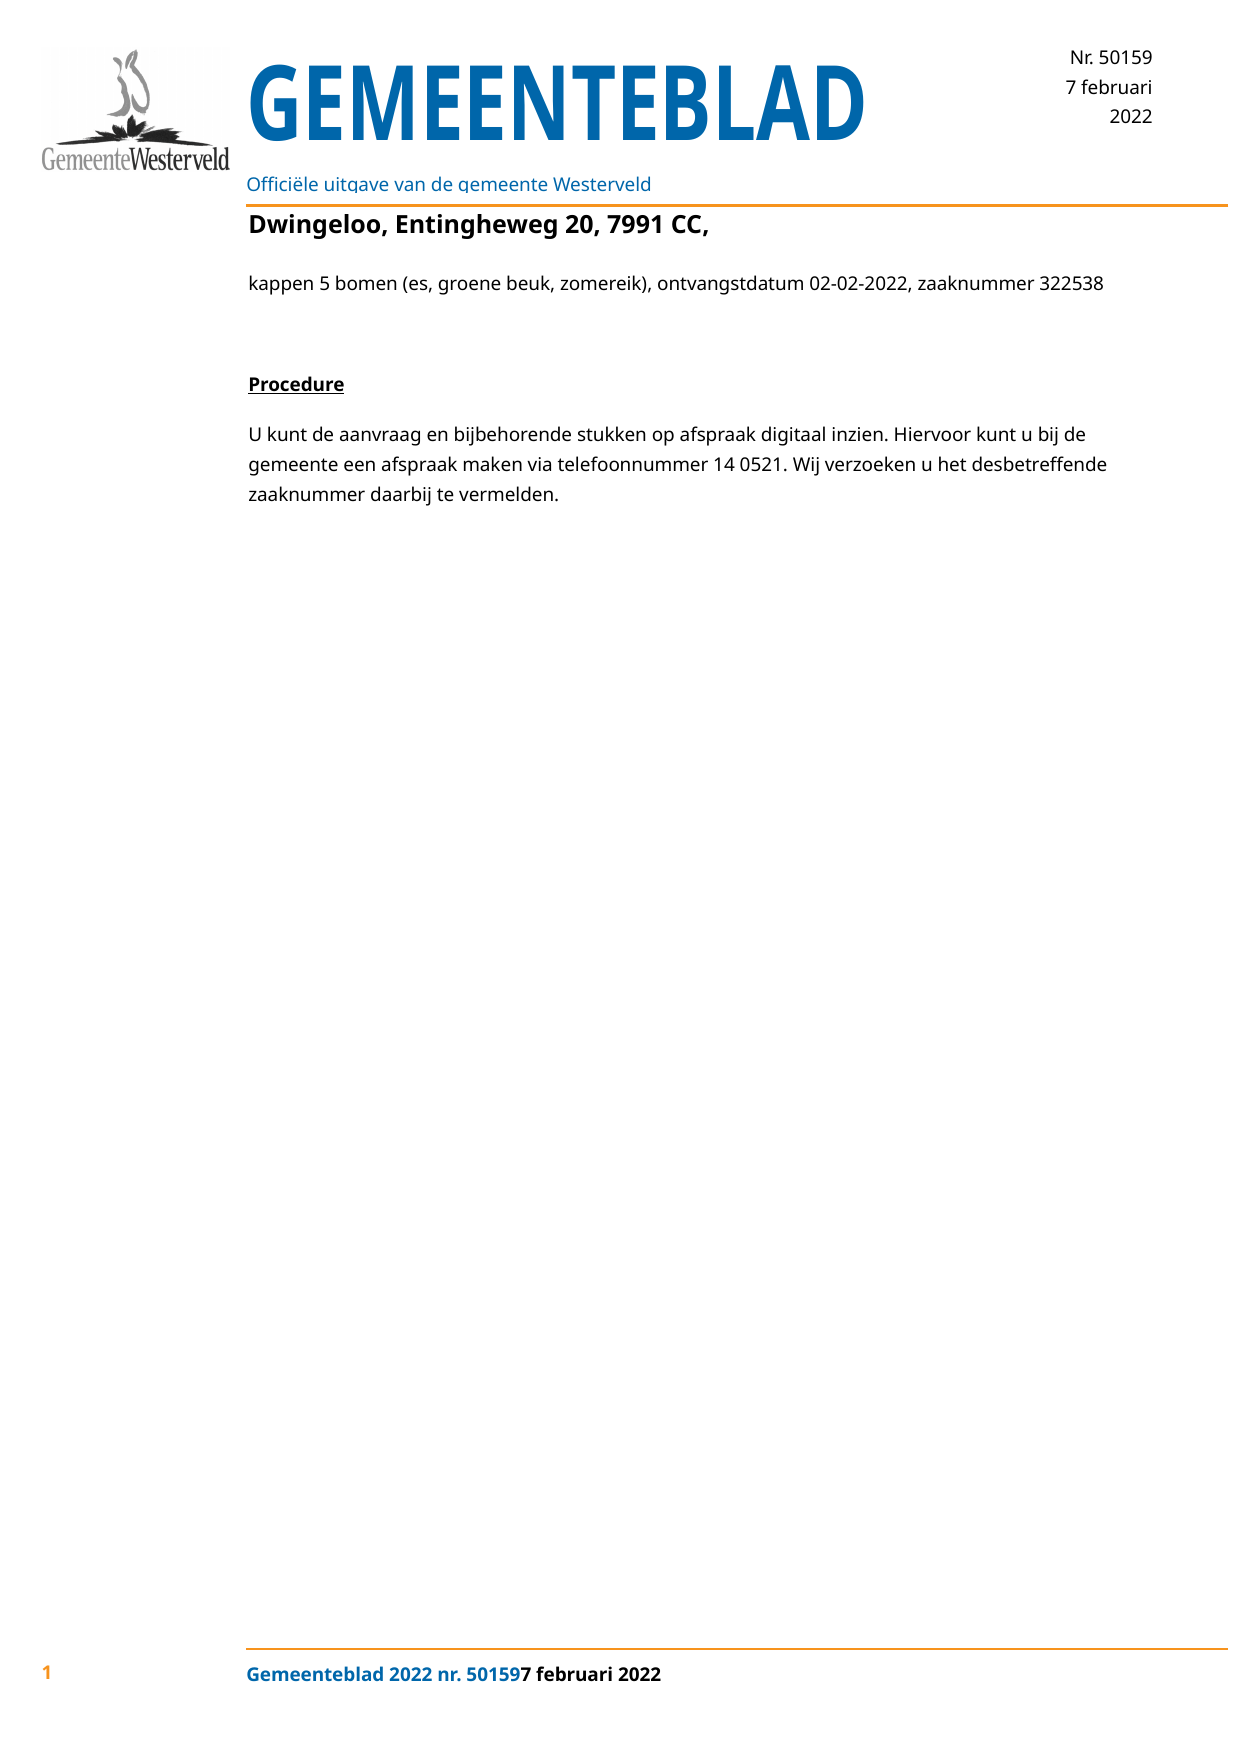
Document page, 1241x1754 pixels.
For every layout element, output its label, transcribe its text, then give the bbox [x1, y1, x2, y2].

text Procedure [248, 371, 1152, 397]
text U kunt de aanvraag en bijbehorende stukken op afspraak digitaal inzien. Hiervoor kunt u bij de gemeente een afspraak maken via telefoonnummer 14 0521. Wij verzoeken u het desbetreffende zaaknummer daarbij te vermelden. [248, 422, 1152, 506]
picture [41, 47, 231, 172]
text kappen 5 bomen (es, groene beuk, zomereik), ontvangstdatum 02-02-2022, zaaknummer 322538 [248, 270, 1152, 296]
text Dwingeloo, Entingheweg 20, 7991 CC, [248, 207, 1152, 241]
